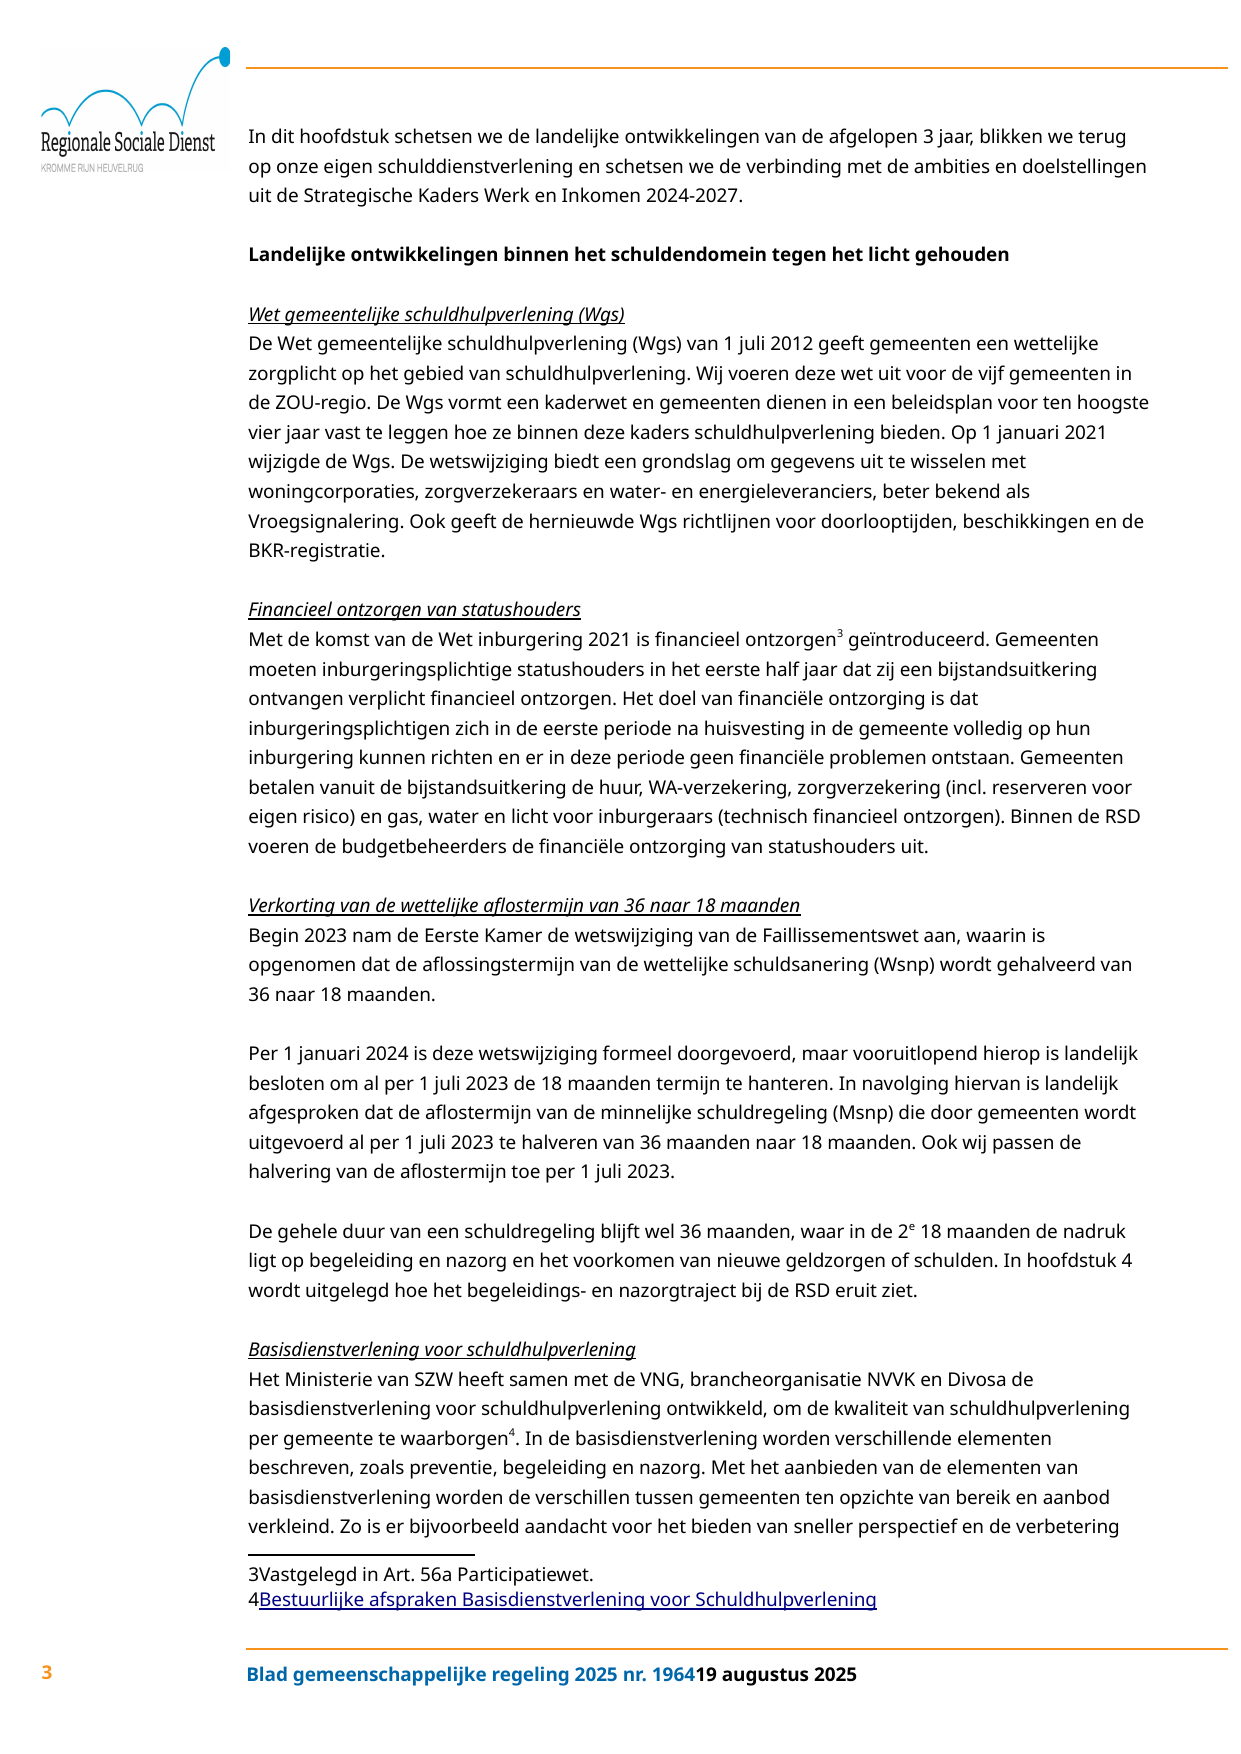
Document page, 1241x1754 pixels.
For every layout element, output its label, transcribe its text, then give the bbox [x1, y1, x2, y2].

text Wet gemeentelijke schuldhulpverlening (Wgs) [248, 301, 1152, 326]
text Bestuurlijke afspraken Basisdienstverlening voor Schuldhulpverlening [248, 1586, 1152, 1612]
text Verkorting van de wettelijke aflostermijn van 36 naar 18 maanden [248, 892, 1152, 918]
text Het Ministerie van SZW heeft samen met de VNG, brancheorganisatie NVVK en Divosa de basisdienstverlening voor schuldhulpverlening ontwikkeld, om de kwaliteit van schuldhulpverlening per gemeente te waarborgen. In de basisdienstverlening worden verschillende elementen beschreven, zoals preventie, begeleiding en nazorg. Met het aanbieden van de elementen van basisdienstverlening worden de verschillen tussen gemeenten ten opzichte van bereik en aanbod verkleind. Zo is er bijvoorbeeld aandacht voor het bieden van sneller perspectief en de verbetering [248, 1366, 1152, 1539]
text Met de komst van de Wet inburgering 2021 is financieel ontzorgen geïntroduceerd. Gemeenten moeten inburgeringsplichtige statushouders in het eerste half jaar dat zij een bijstandsuitkering ontvangen verplicht financieel ontzorgen. Het doel van financiële ontzorging is dat inburgeringsplichtigen zich in de eerste periode na huisvesting in de gemeente volledig op hun inburgering kunnen richten en er in deze periode geen financiële problemen ontstaan. Gemeenten betalen vanuit de bijstandsuitkering de huur, WA-verzekering, zorgverzekering (incl. reserveren voor eigen risico) en gas, water en licht voor inburgeraars (technisch financieel ontzorgen). Binnen de RSD voeren de budgetbeheerders de financiële ontzorging van statushouders uit. [248, 626, 1152, 859]
picture [41, 47, 231, 172]
text Vastgelegd in Art. 56a Participatiewet. [248, 1561, 1152, 1586]
text De Wet gemeentelijke schuldhulpverlening (Wgs) van 1 juli 2012 geeft gemeenten een wettelijke zorgplicht op het gebied van schuldhulpverlening. Wij voeren deze wet uit voor de vijf gemeenten in de ZOU-regio. De Wgs vormt een kaderwet en gemeenten dienen in een beleidsplan voor ten hoogste vier jaar vast te leggen hoe ze binnen deze kaders schuldhulpverlening bieden. Op 1 januari 2021 wijzigde de Wgs. De wetswijziging biedt een grondslag om gegevens uit te wisselen met woningcorporaties, zorgverzekeraars en water- en energieleveranciers, beter bekend als Vroegsignalering. Ook geeft de hernieuwde Wgs richtlijnen voor doorlooptijden, beschikkingen en de BKR-registratie. [248, 330, 1152, 563]
text Financieel ontzorgen van statushouders [248, 597, 1152, 622]
text Basisdienstverlening voor schuldhulpverlening [248, 1336, 1152, 1362]
text Begin 2023 nam de Eerste Kamer de wetswijziging van de Faillissementswet aan, waarin is opgenomen dat de aflossingstermijn van de wettelijke schuldsanering (Wsnp) wordt gehalveerd van 36 naar 18 maanden. [248, 922, 1152, 1007]
text Per 1 januari 2024 is deze wetswijziging formeel doorgevoerd, maar vooruitlopend hierop is landelijk besloten om al per 1 juli 2023 de 18 maanden termijn te hanteren. In navolging hiervan is landelijk afgesproken dat de aflostermijn van de minnelijke schuldregeling (Msnp) die door gemeenten wordt uitgevoerd al per 1 juli 2023 te halveren van 36 maanden naar 18 maanden. Ook wij passen de halvering van de aflostermijn toe per 1 juli 2023. [248, 1040, 1152, 1184]
text De gehele duur van een schuldregeling blijft wel 36 maanden, waar in de 2e 18 maanden de nadruk ligt op begeleiding en nazorg en het voorkomen van nieuwe geldzorgen of schulden. In hoofdstuk 4 wordt uitgelegd hoe het begeleidings- en nazorgtraject bij de RSD eruit ziet. [248, 1218, 1152, 1303]
text Landelijke ontwikkelingen binnen het schuldendomein tegen het licht gehouden [248, 242, 1152, 267]
text In dit hoofdstuk schetsen we de landelijke ontwikkelingen van de afgelopen 3 jaar, blikken we terug op onze eigen schulddienstverlening en schetsen we de verbinding met de ambities en doelstellingen uit de Strategische Kaders Werk en Inkomen 2024-2027. [248, 123, 1152, 208]
